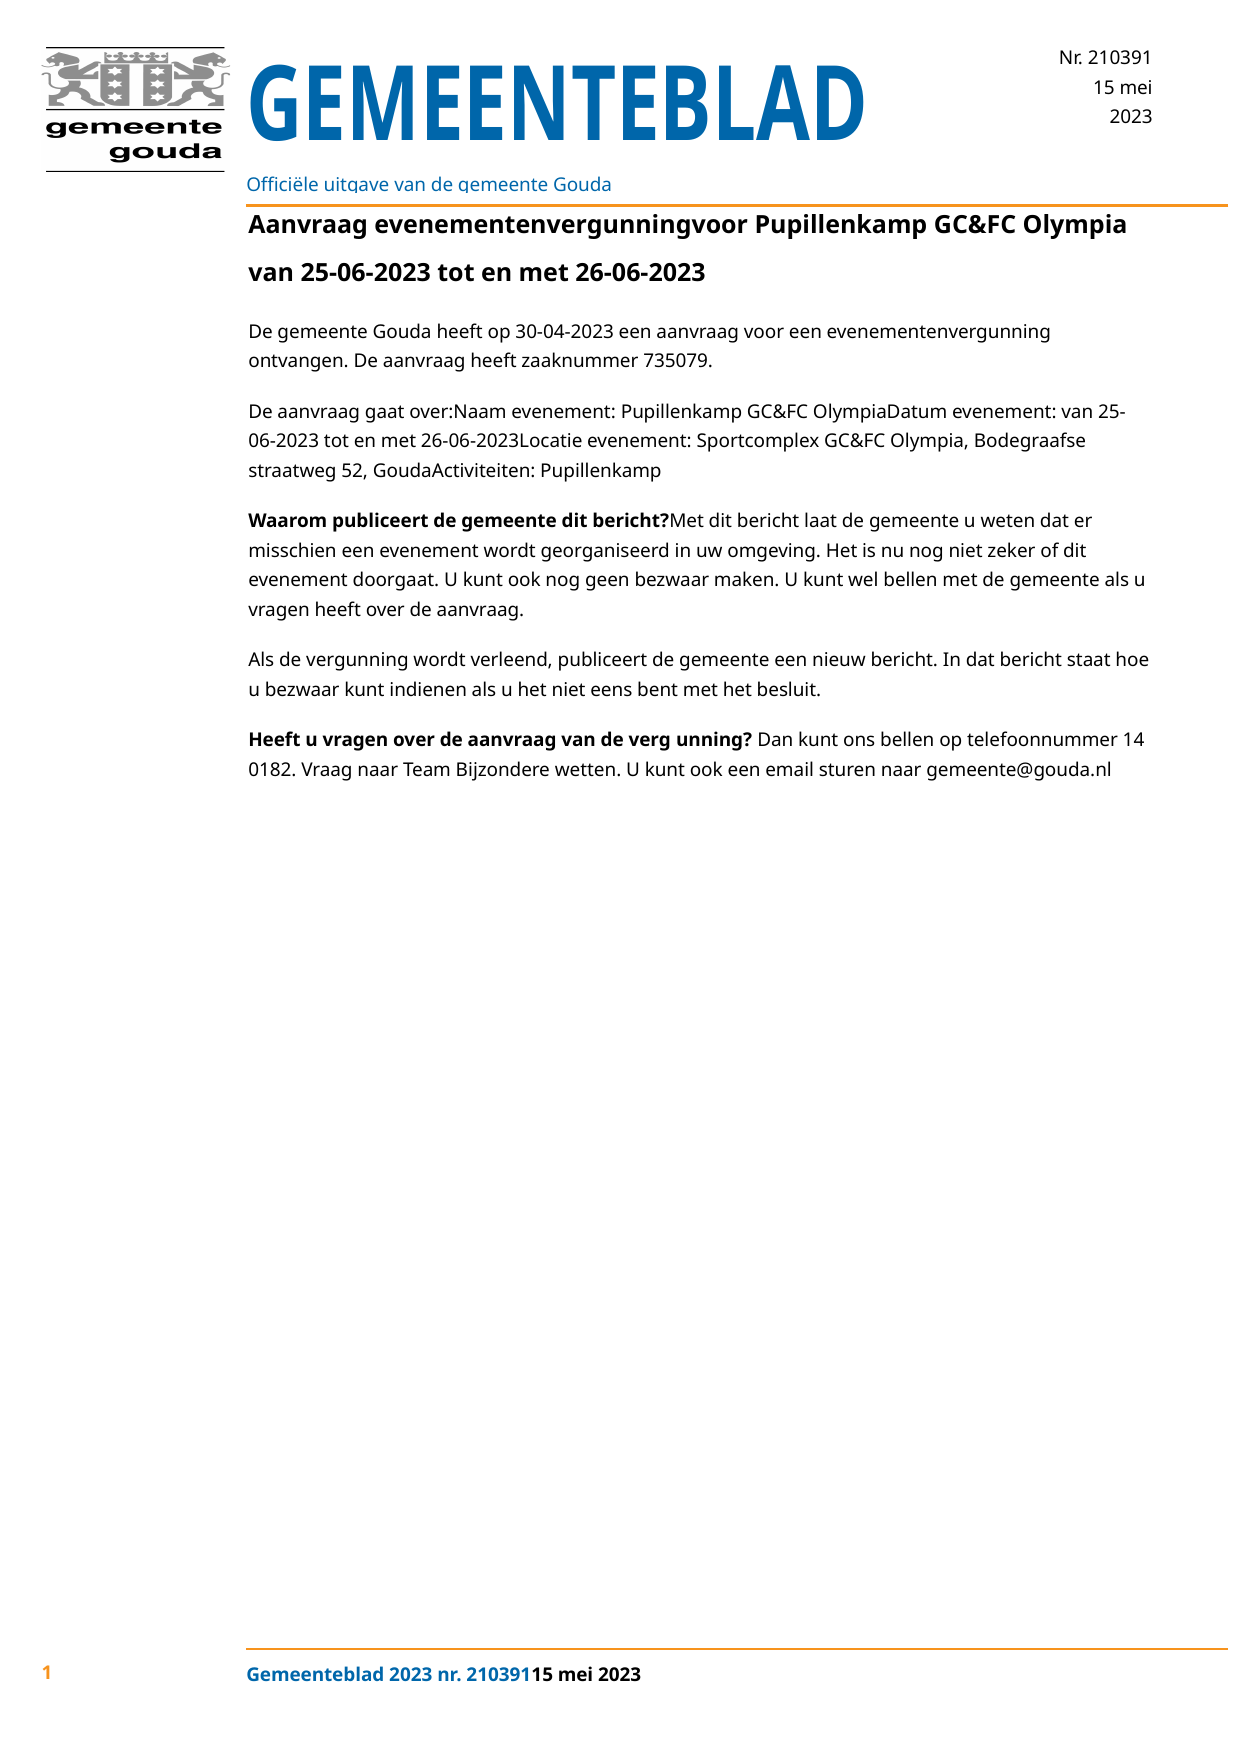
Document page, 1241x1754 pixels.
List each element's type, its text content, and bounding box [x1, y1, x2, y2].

text Waarom publiceert de gemeente dit bericht?Met dit bericht laat de gemeente u weten dat er misschien een evenement wordt georganiseerd in uw omgeving. Het is nu nog niet zeker of dit evenement doorgaat. U kunt ook nog geen bezwaar maken. U kunt wel bellen met de gemeente als u vragen heeft over de aanvraag. [248, 507, 1152, 622]
text Als de vergunning wordt verleend, publiceert de gemeente een nieuw bericht. In dat bericht staat hoe u bezwaar kunt indienen als u het niet eens bent met het besluit. [248, 647, 1152, 702]
text De gemeente Gouda heeft op 30-04-2023 een aanvraag voor een evenementenvergunning ontvangen. De aanvraag heeft zaaknummer 735079. [248, 318, 1152, 373]
text Aanvraag evenementenvergunningvoor Pupillenkamp GC&FC Olympia van 25-06-2023 tot en met 26-06-2023 [248, 207, 1152, 288]
picture [41, 47, 231, 172]
text De aanvraag gaat over:Naam evenement: Pupillenkamp GC&FC OlympiaDatum evenement: van 25-06-2023 tot en met 26-06-2023Locatie evenement: Sportcomplex GC&FC Olympia, Bodegraafse straatweg 52, GoudaActiviteiten: Pupillenkamp [248, 398, 1152, 483]
text Heeft u vragen over de aanvraag van de verg unning? Dan kunt ons bellen op telefoonnummer 14 0182. Vraag naar Team Bijzondere wetten. U kunt ook een email sturen naar gemeente@gouda.nl [248, 727, 1152, 782]
